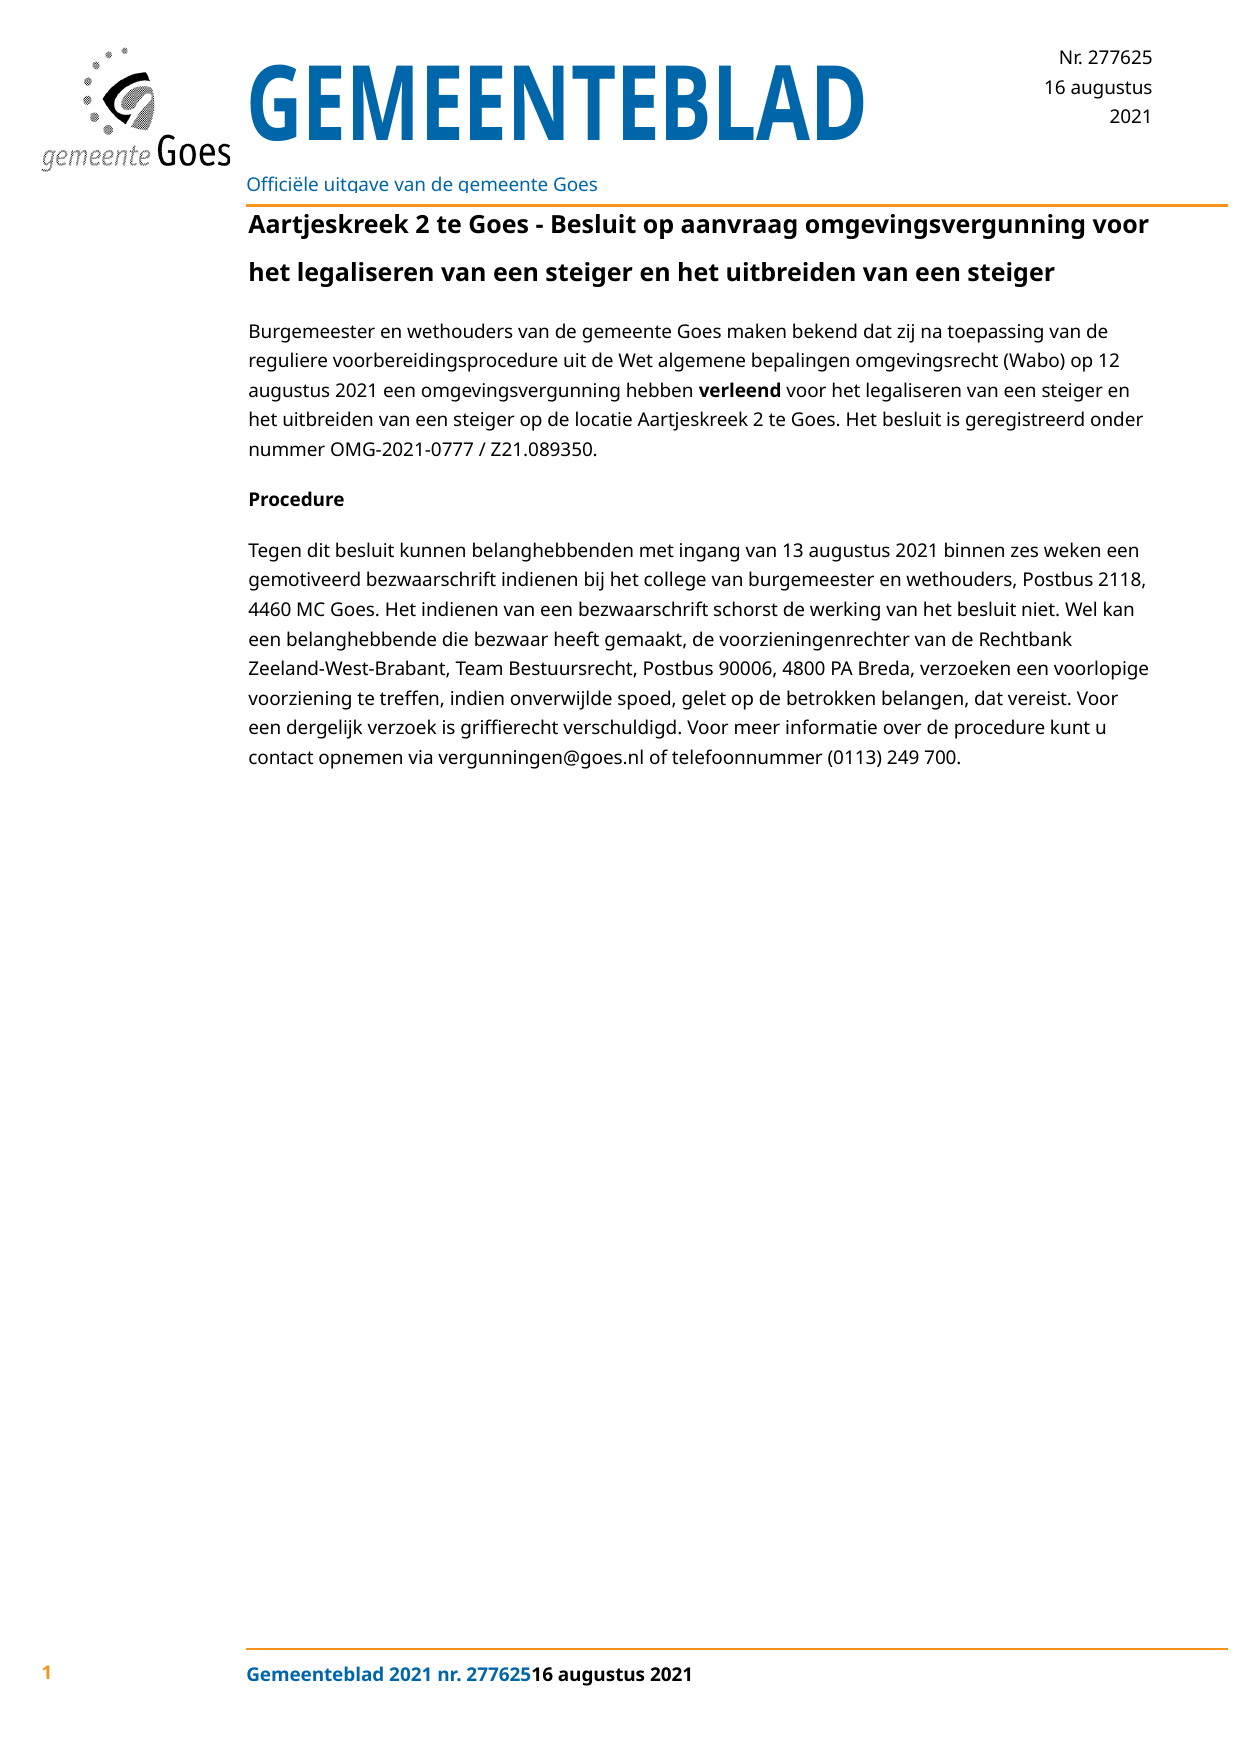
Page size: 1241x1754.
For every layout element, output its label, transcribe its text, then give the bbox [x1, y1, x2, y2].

picture [41, 47, 231, 172]
text Aartjeskreek 2 te Goes - Besluit op aanvraag omgevingsvergunning voor het legaliseren van een steiger en het uitbreiden van een steiger [248, 207, 1152, 288]
text Procedure [248, 487, 1152, 512]
text Burgemeester en wethouders van de gemeente Goes maken bekend dat zij na toepassing van de reguliere voorbereidingsprocedure uit de Wet algemene bepalingen omgevingsrecht (Wabo) op 12 augustus 2021 een omgevingsvergunning hebben verleend voor het legaliseren van een steiger en het uitbreiden van een steiger op de locatie Aartjeskreek 2 te Goes. Het besluit is geregistreerd onder nummer OMG-2021-0777 / Z21.089350. [248, 318, 1152, 462]
text Tegen dit besluit kunnen belanghebbenden met ingang van 13 augustus 2021 binnen zes weken een gemotiveerd bezwaarschrift indienen bij het college van burgemeester en wethouders, Postbus 2118, 4460 MC Goes. Het indienen van een bezwaarschrift schorst de werking van het besluit niet. Wel kan een belanghebbende die bezwaar heeft gemaakt, de voorzieningenrechter van de Rechtbank Zeeland-West-Brabant, Team Bestuursrecht, Postbus 90006, 4800 PA Breda, verzoeken een voorlopige voorziening te treffen, indien onverwijlde spoed, gelet op de betrokken belangen, dat vereist. Voor een dergelijk verzoek is griffierecht verschuldigd. Voor meer informatie over de procedure kunt u contact opnemen via vergunningen@goes.nl of telefoonnummer (0113) 249 700. [248, 537, 1152, 770]
